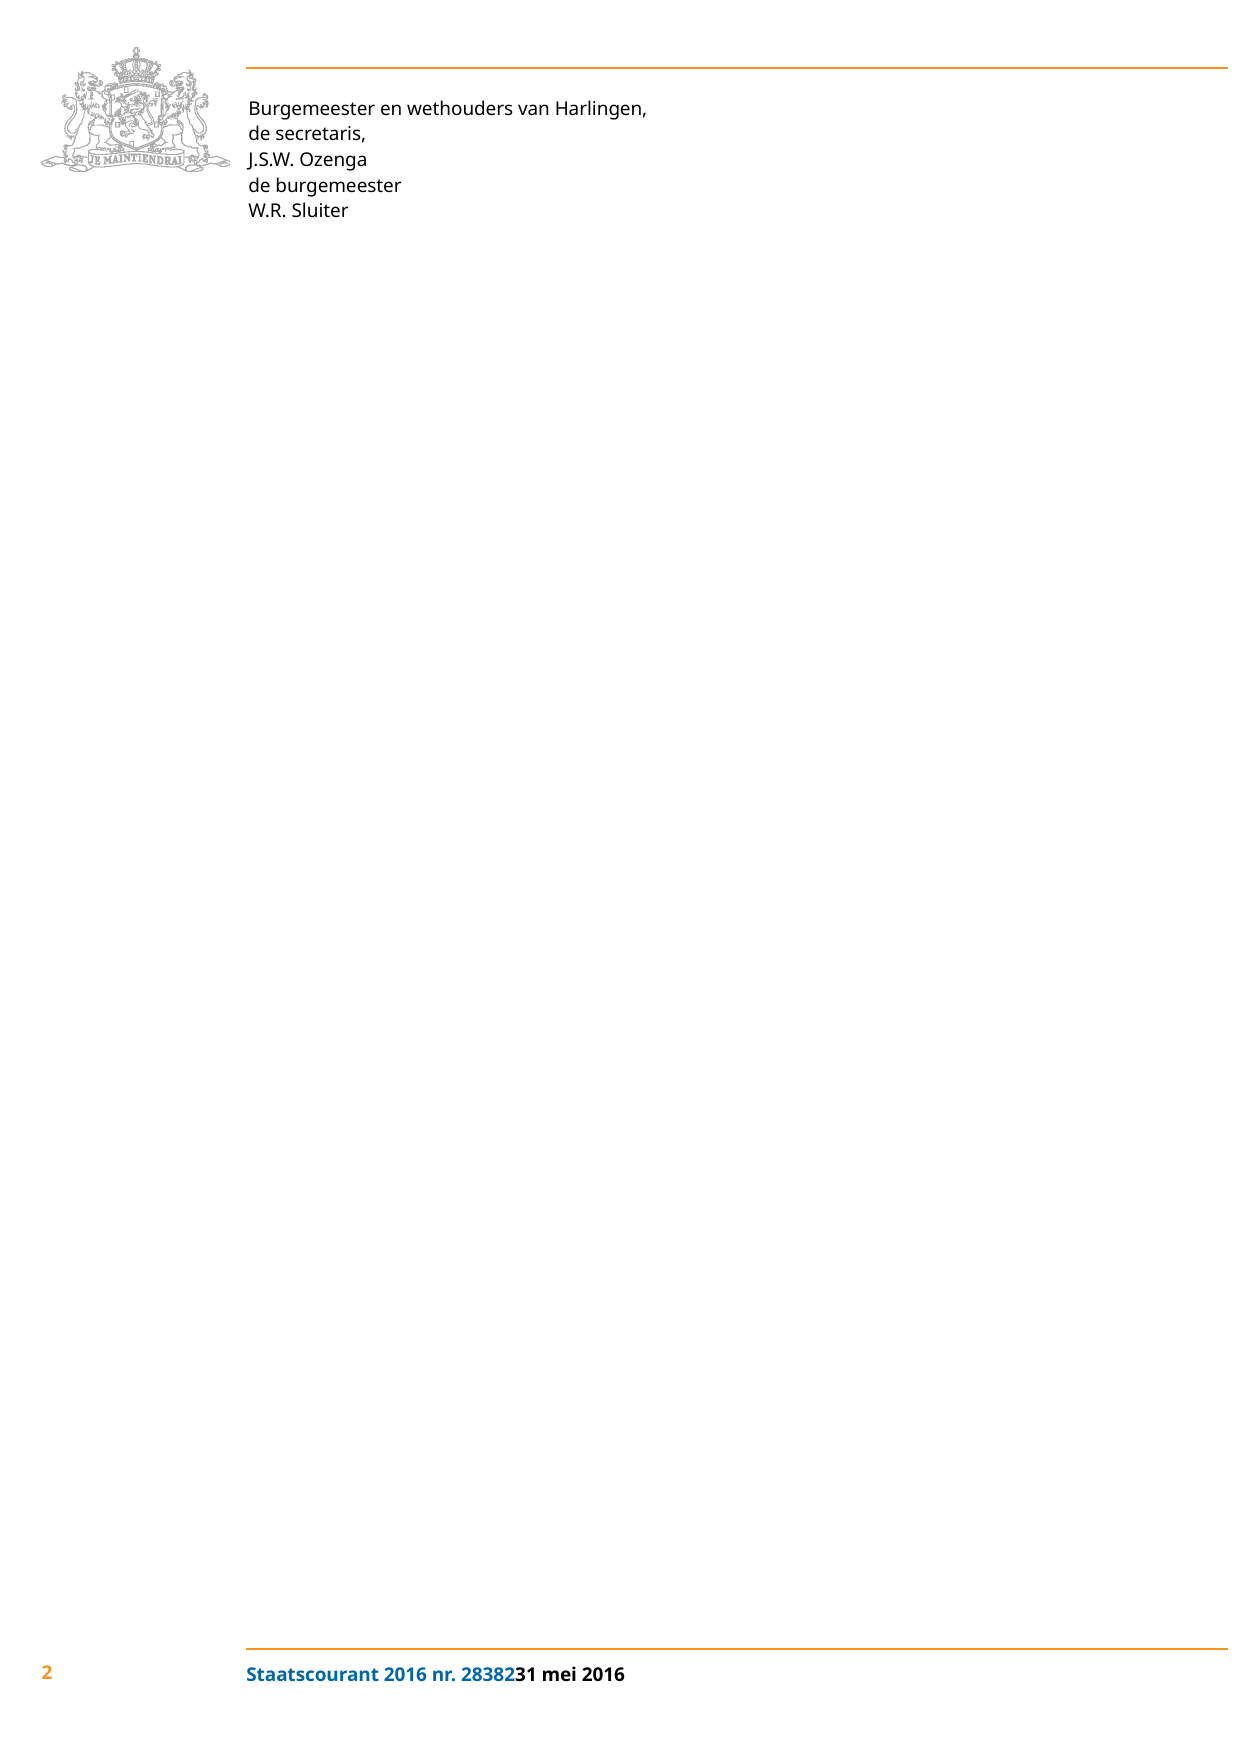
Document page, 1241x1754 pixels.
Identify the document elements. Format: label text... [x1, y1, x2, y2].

text de burgemeester [248, 172, 1152, 198]
picture [41, 47, 231, 172]
text Burgemeester en wethouders van Harlingen, [248, 95, 1152, 121]
text J.S.W. Ozenga [248, 146, 1152, 172]
text W.R. Sluiter [248, 198, 1152, 223]
text de secretaris, [248, 121, 1152, 146]
